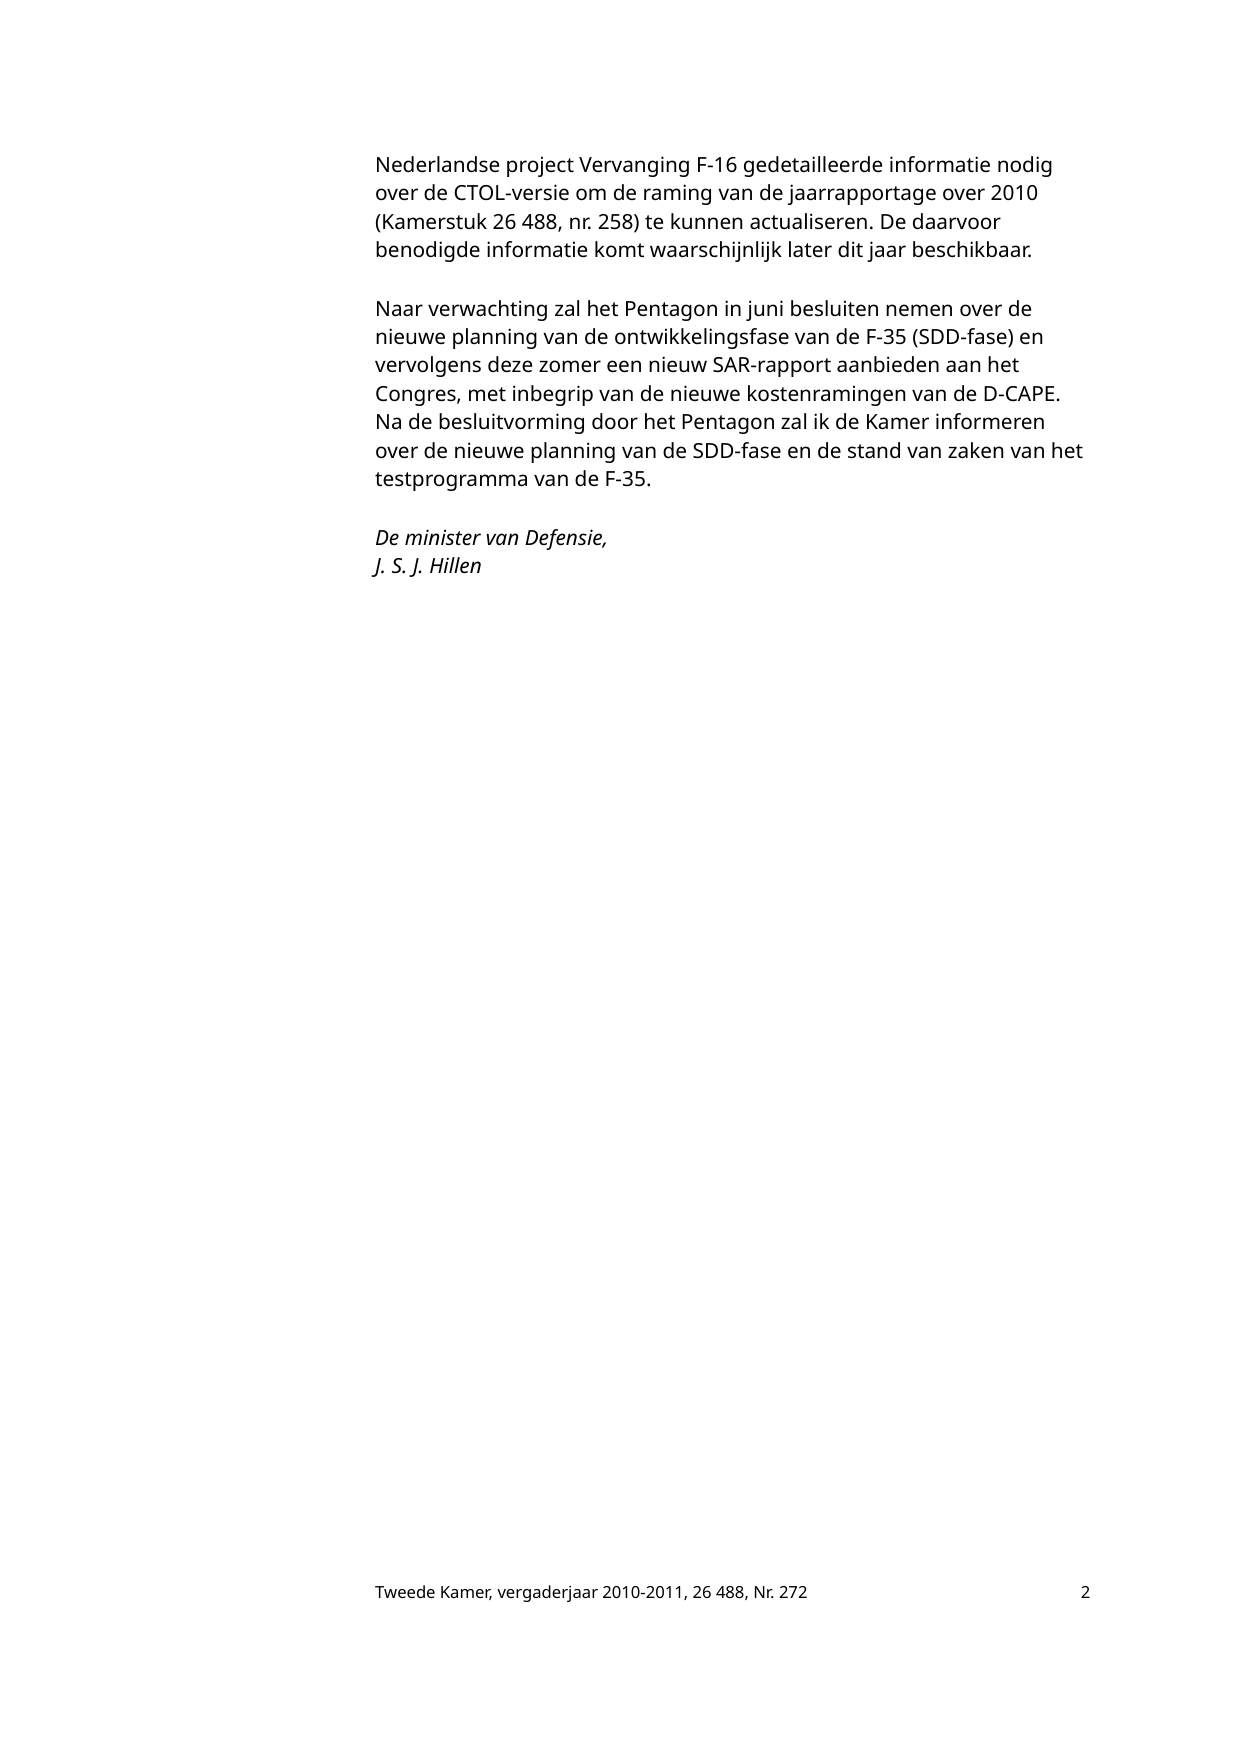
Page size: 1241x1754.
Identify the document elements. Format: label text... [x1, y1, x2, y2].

text De minister van Defensie, [375, 523, 1090, 551]
text J. S. J. Hillen [375, 551, 1090, 580]
text Nederlandse project Vervanging F-16 gedetailleerde informatie nodig over de CTOL-versie om de raming van de jaarrapportage over 2010 (Kamerstuk 26 488, nr. 258) te kunnen actualiseren. De daarvoor benodigde informatie komt waarschijnlijk later dit jaar beschikbaar. [375, 150, 1090, 264]
text Na de besluitvorming door het Pentagon zal ik de Kamer informeren over de nieuwe planning van de SDD-fase en de stand van zaken van het testprogramma van de F-35. [375, 407, 1090, 493]
text Naar verwachting zal het Pentagon in juni besluiten nemen over de nieuwe planning van de ontwikkelingsfase van de F-35 (SDD-fase) en vervolgens deze zomer een nieuw SAR-rapport aanbieden aan het Congres, met inbegrip van de nieuwe kostenramingen van de D-CAPE. [375, 294, 1090, 407]
